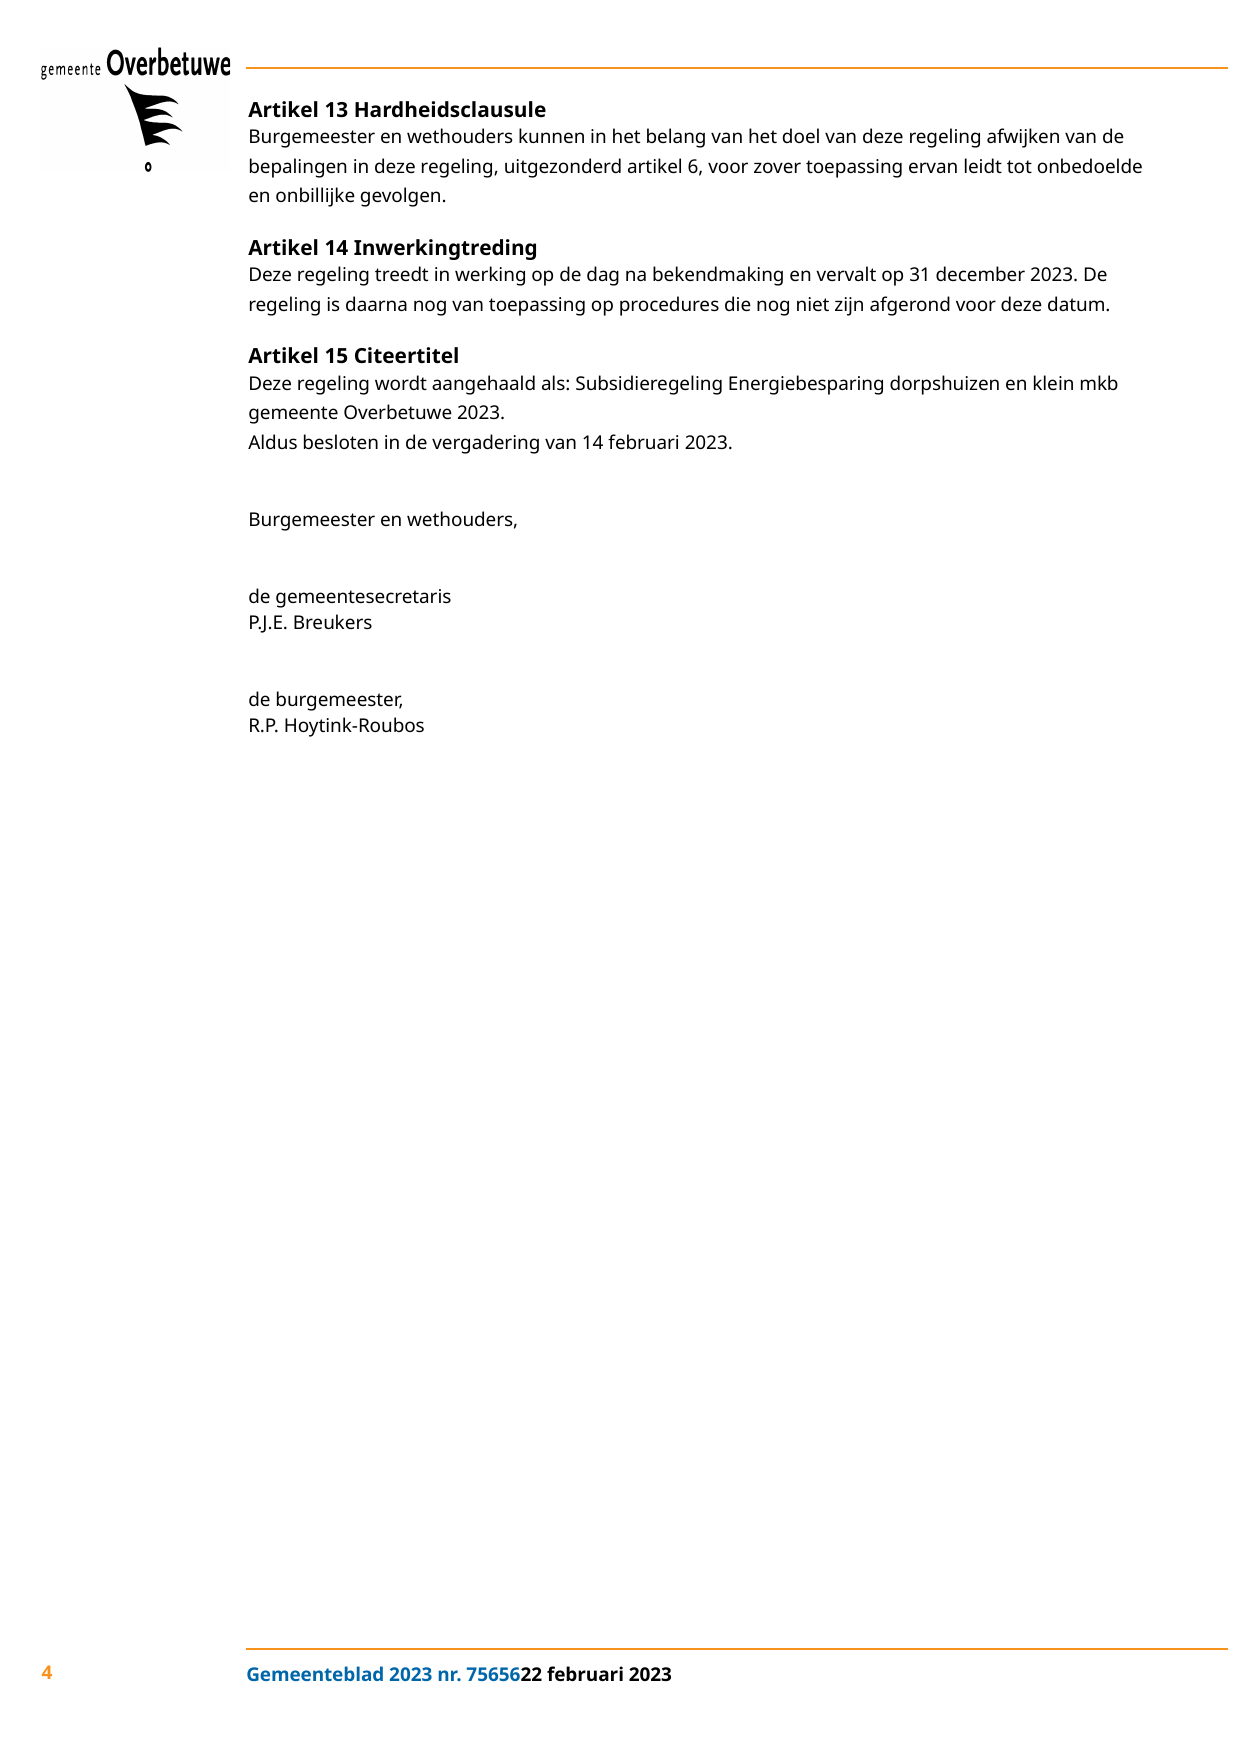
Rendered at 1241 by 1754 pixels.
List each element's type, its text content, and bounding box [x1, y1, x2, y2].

text de burgemeester, [248, 686, 1152, 712]
text Artikel 14 Inwerkingtreding [248, 233, 1152, 261]
text Aldus besloten in de vergadering van 14 februari 2023. [248, 429, 1152, 454]
text de gemeentesecretaris [248, 583, 1152, 609]
text Artikel 13 Hardheidsclausule [248, 95, 1152, 123]
text Deze regeling treedt in werking op de dag na bekendmaking en vervalt op 31 december 2023. De regeling is daarna nog van toepassing op procedures die nog niet zijn afgerond voor deze datum. [248, 261, 1152, 317]
text Burgemeester en wethouders kunnen in het belang van het doel van deze regeling afwijken van de bepalingen in deze regeling, uitgezonderd artikel 6, voor zover toepassing ervan leidt tot onbedoelde en onbillijke gevolgen. [248, 123, 1152, 208]
text Deze regeling wordt aangehaald als: Subsidieregeling Energiebesparing dorpshuizen en klein mkb gemeente Overbetuwe 2023. [248, 370, 1152, 425]
text R.P. Hoytink-Roubos [248, 712, 1152, 738]
text P.J.E. Breukers [248, 609, 1152, 635]
text Burgemeester en wethouders, [248, 506, 1152, 532]
picture [41, 47, 231, 172]
text Artikel 15 Citeertitel [248, 341, 1152, 370]
